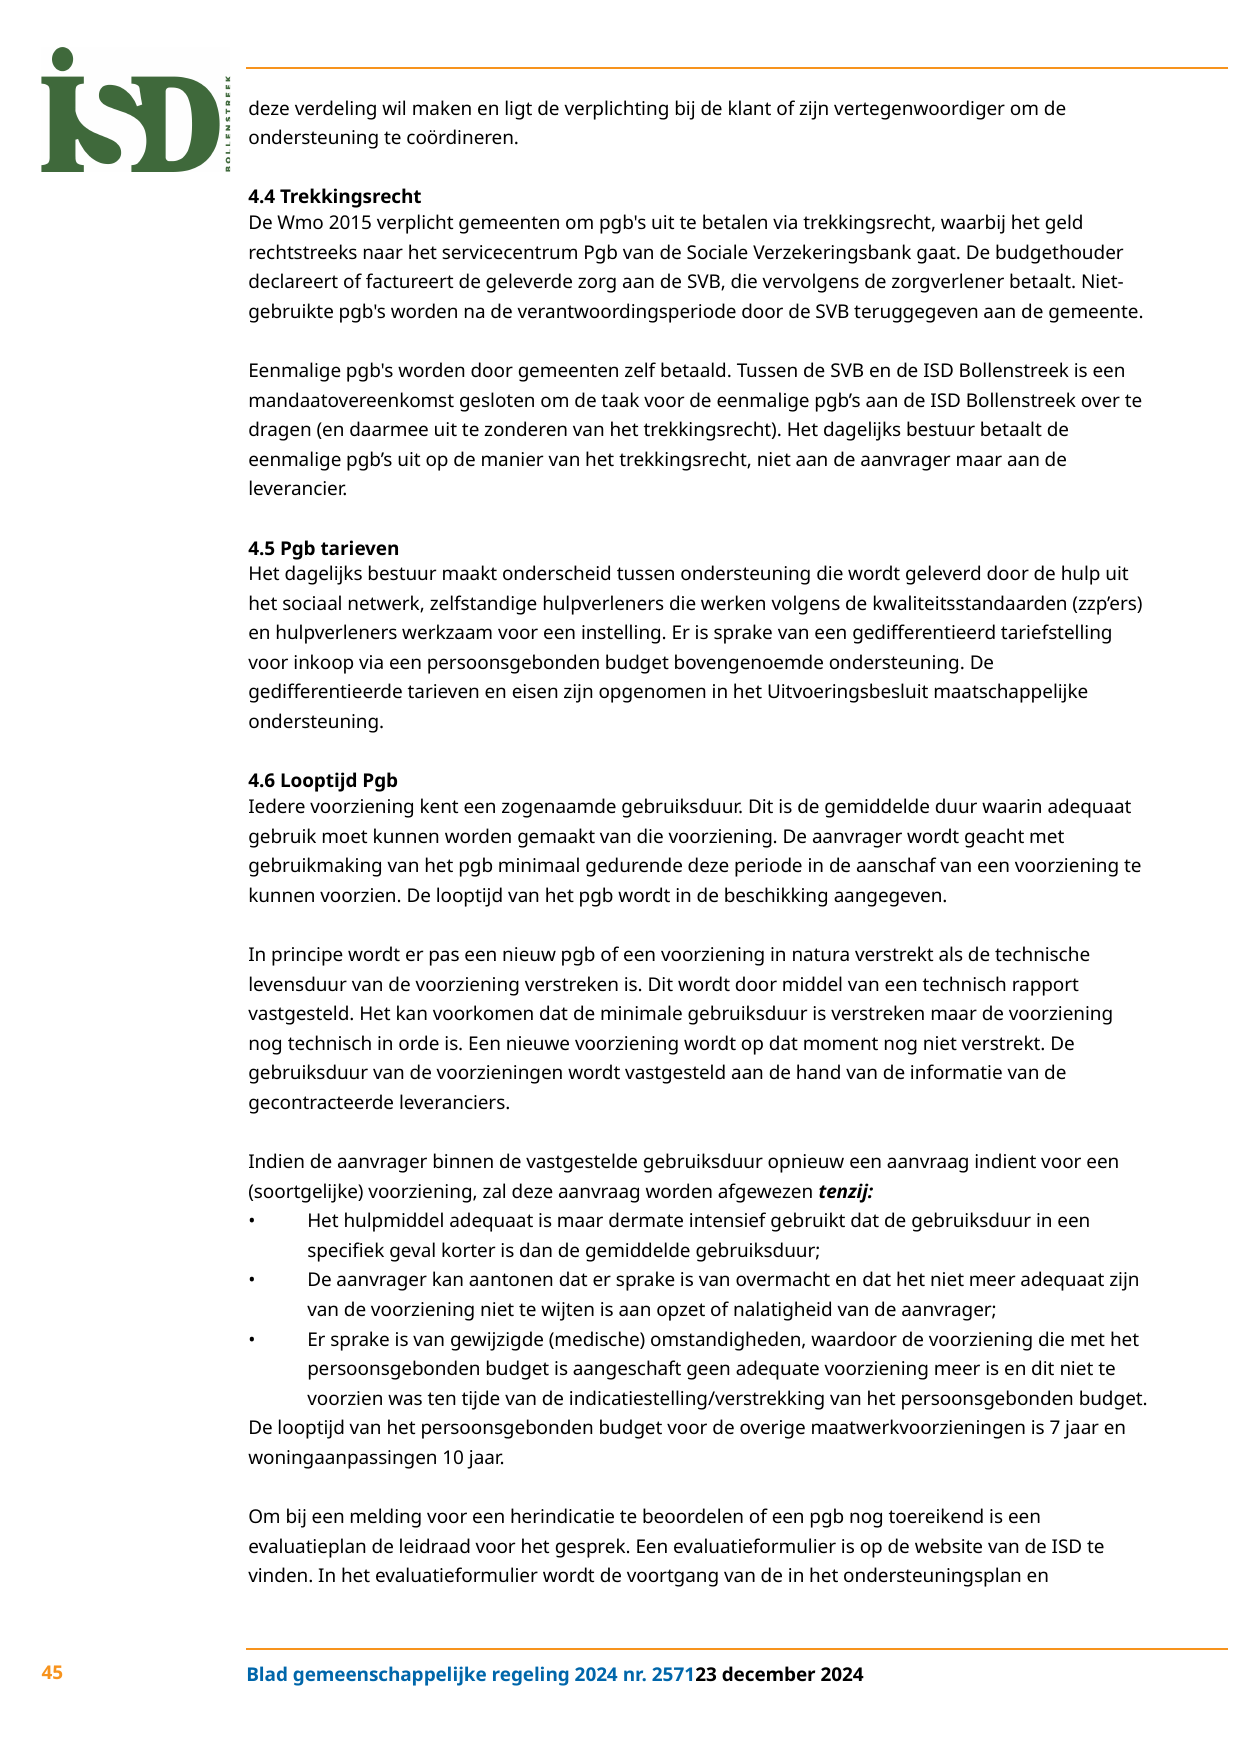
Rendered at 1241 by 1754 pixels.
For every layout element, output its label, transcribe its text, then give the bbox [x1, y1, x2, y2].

list Het hulpmiddel adequaat is maar dermate intensief gebruikt dat de gebruiksduur in een specifiek geval korter is dan de gemiddelde gebruiksduur; [248, 1207, 1152, 1263]
text De Wmo 2015 verplicht gemeenten om pgb's uit te betalen via trekkingsrecht, waarbij het geld rechtstreeks naar het servicecentrum Pgb van de Sociale Verzekeringsbank gaat. De budgethouder declareert of factureert de geleverde zorg aan de SVB, die vervolgens de zorgverlener betaalt. Niet-gebruikte pgb's worden na de verantwoordingsperiode door de SVB teruggegeven aan de gemeente. [248, 209, 1152, 324]
text In principe wordt er pas een nieuw pgb of een voorziening in natura verstrekt als de technische levensduur van de voorziening verstreken is. Dit wordt door middel van een technisch rapport vastgesteld. Het kan voorkomen dat de minimale gebruiksduur is verstreken maar de voorziening nog technisch in orde is. Een nieuwe voorziening wordt op dat moment nog niet verstrekt. De gebruiksduur van de voorzieningen wordt vastgesteld aan de hand van de informatie van de gecontracteerde leveranciers. [248, 941, 1152, 1115]
text Indien de aanvrager binnen de vastgestelde gebruiksduur opnieuw een aanvraag indient voor een (soortgelijke) voorziening, zal deze aanvraag worden afgewezen tenzij: [248, 1148, 1152, 1203]
text deze verdeling wil maken en ligt de verplichting bij de klant of zijn vertegenwoordiger om de ondersteuning te coördineren. [248, 95, 1152, 150]
text Iedere voorziening kent een zogenaamde gebruiksduur. Dit is de gemiddelde duur waarin adequaat gebruik moet kunnen worden gemaakt van die voorziening. De aanvrager wordt geacht met gebruikmaking van het pgb minimaal gedurende deze periode in de aanschaf van een voorziening te kunnen voorzien. De looptijd van het pgb wordt in de beschikking aangegeven. [248, 793, 1152, 908]
text 4.4 Trekkingsrecht [248, 183, 1152, 209]
text De looptijd van het persoonsgebonden budget voor de overige maatwerkvoorzieningen is 7 jaar en woningaanpassingen 10 jaar. [248, 1414, 1152, 1470]
text 4.5 Pgb tarieven [248, 535, 1152, 560]
list De aanvrager kan aantonen dat er sprake is van overmacht en dat het niet meer adequaat zijn van de voorziening niet te wijten is aan opzet of nalatigheid van de aanvrager; [248, 1267, 1152, 1322]
text Om bij een melding voor een herindicatie te beoordelen of een pgb nog toereikend is een evaluatieplan de leidraad voor het gesprek. Een evaluatieformulier is op de website van de ISD te vinden. In het evaluatieformulier wordt de voortgang van de in het ondersteuningsplan en [248, 1503, 1152, 1588]
picture [41, 47, 231, 172]
text Het dagelijks bestuur maakt onderscheid tussen ondersteuning die wordt geleverd door de hulp uit het sociaal netwerk, zelfstandige hulpverleners die werken volgens de kwaliteitsstandaarden (zzp’ers) en hulpverleners werkzaam voor een instelling. Er is sprake van een gedifferentieerd tariefstelling voor inkoop via een persoonsgebonden budget bovengenoemde ondersteuning. De gedifferentieerde tarieven en eisen zijn opgenomen in het Uitvoeringsbesluit maatschappelijke ondersteuning. [248, 560, 1152, 734]
text Eenmalige pgb's worden door gemeenten zelf betaald. Tussen de SVB en de ISD Bollenstreek is een mandaatovereenkomst gesloten om de taak voor de eenmalige pgb’s aan de ISD Bollenstreek over te dragen (en daarmee uit te zonderen van het trekkingsrecht). Het dagelijks bestuur betaalt de eenmalige pgb’s uit op de manier van het trekkingsrecht, niet aan de aanvrager maar aan de leverancier. [248, 357, 1152, 501]
text 4.6 Looptijd Pgb [248, 767, 1152, 793]
list Er sprake is van gewijzigde (medische) omstandigheden, waardoor de voorziening die met het persoonsgebonden budget is aangeschaft geen adequate voorziening meer is en dit niet te voorzien was ten tijde van de indicatiestelling/verstrekking van het persoonsgebonden budget. [248, 1326, 1152, 1411]
